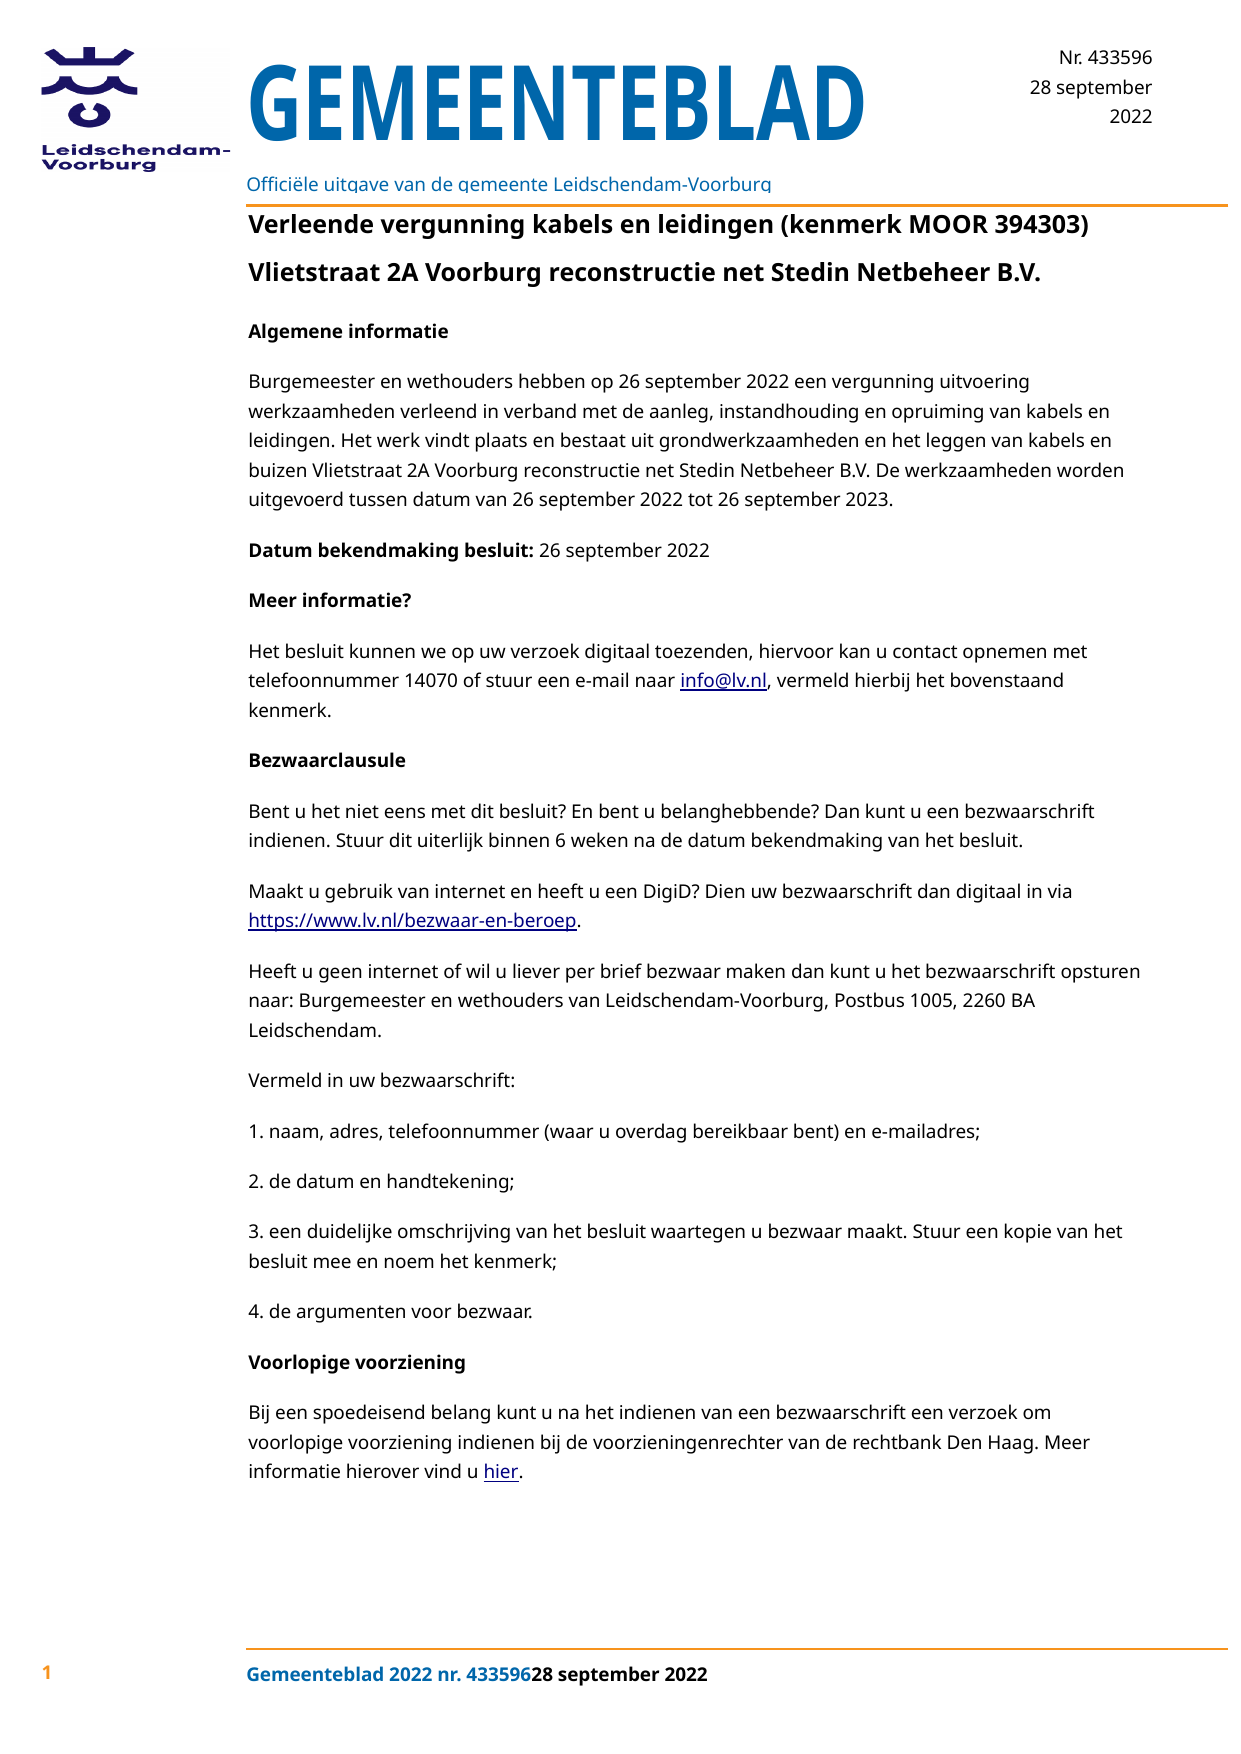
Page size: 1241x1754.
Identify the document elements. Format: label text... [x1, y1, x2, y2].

text 4. de argumenten voor bezwaar. [248, 1299, 1152, 1324]
text Bent u het niet eens met dit besluit? En bent u belanghebbende? Dan kunt u een bezwaarschrift indienen. Stuur dit uiterlijk binnen 6 weken na de datum bekendmaking van het besluit. [248, 798, 1152, 853]
text Verleende vergunning kabels en leidingen (kenmerk MOOR 394303) Vlietstraat 2A Voorburg reconstructie net Stedin Netbeheer B.V. [248, 207, 1152, 288]
text Heeft u geen internet of wil u liever per brief bezwaar maken dan kunt u het bezwaarschrift opsturen naar: Burgemeester en wethouders van Leidschendam-Voorburg, Postbus 1005, 2260 BA Leidschendam. [248, 958, 1152, 1043]
text 3. een duidelijke omschrijving van het besluit waartegen u bezwaar maakt. Stuur een kopie van het besluit mee en noem het kenmerk; [248, 1219, 1152, 1274]
text Bezwaarclausule [248, 747, 1152, 773]
text Vermeld in uw bezwaarschrift: [248, 1067, 1152, 1093]
text Meer informatie? [248, 587, 1152, 613]
text 2. de datum en handtekening; [248, 1168, 1152, 1194]
text Burgemeester en wethouders hebben op 26 september 2022 een vergunning uitvoering werkzaamheden verleend in verband met de aanleg, instandhouding en opruiming van kabels en leidingen. Het werk vindt plaats en bestaat uit grondwerkzaamheden en het leggen van kabels en buizen Vlietstraat 2A Voorburg reconstructie net Stedin Netbeheer B.V. De werkzaamheden worden uitgevoerd tussen datum van 26 september 2022 tot 26 september 2023. [248, 368, 1152, 512]
text 1. naam, adres, telefoonnummer (waar u overdag bereikbaar bent) en e-mailadres; [248, 1118, 1152, 1144]
picture [41, 47, 231, 172]
text Algemene informatie [248, 318, 1152, 344]
text Voorlopige voorziening [248, 1349, 1152, 1375]
text Bij een spoedeisend belang kunt u na het indienen van een bezwaarschrift een verzoek om voorlopige voorziening indienen bij de voorzieningenrechter van de rechtbank Den Haag. Meer informatie hierover vind u hier. [248, 1399, 1152, 1484]
text Datum bekendmaking besluit: 26 september 2022 [248, 537, 1152, 563]
text Het besluit kunnen we op uw verzoek digitaal toezenden, hiervoor kan u contact opnemen met telefoonnummer 14070 of stuur een e-mail naar info@lv.nl, vermeld hierbij het bovenstaand kenmerk. [248, 638, 1152, 723]
text Maakt u gebruik van internet en heeft u een DigiD? Dien uw bezwaarschrift dan digitaal in via https://www.lv.nl/bezwaar-en-beroep. [248, 878, 1152, 933]
